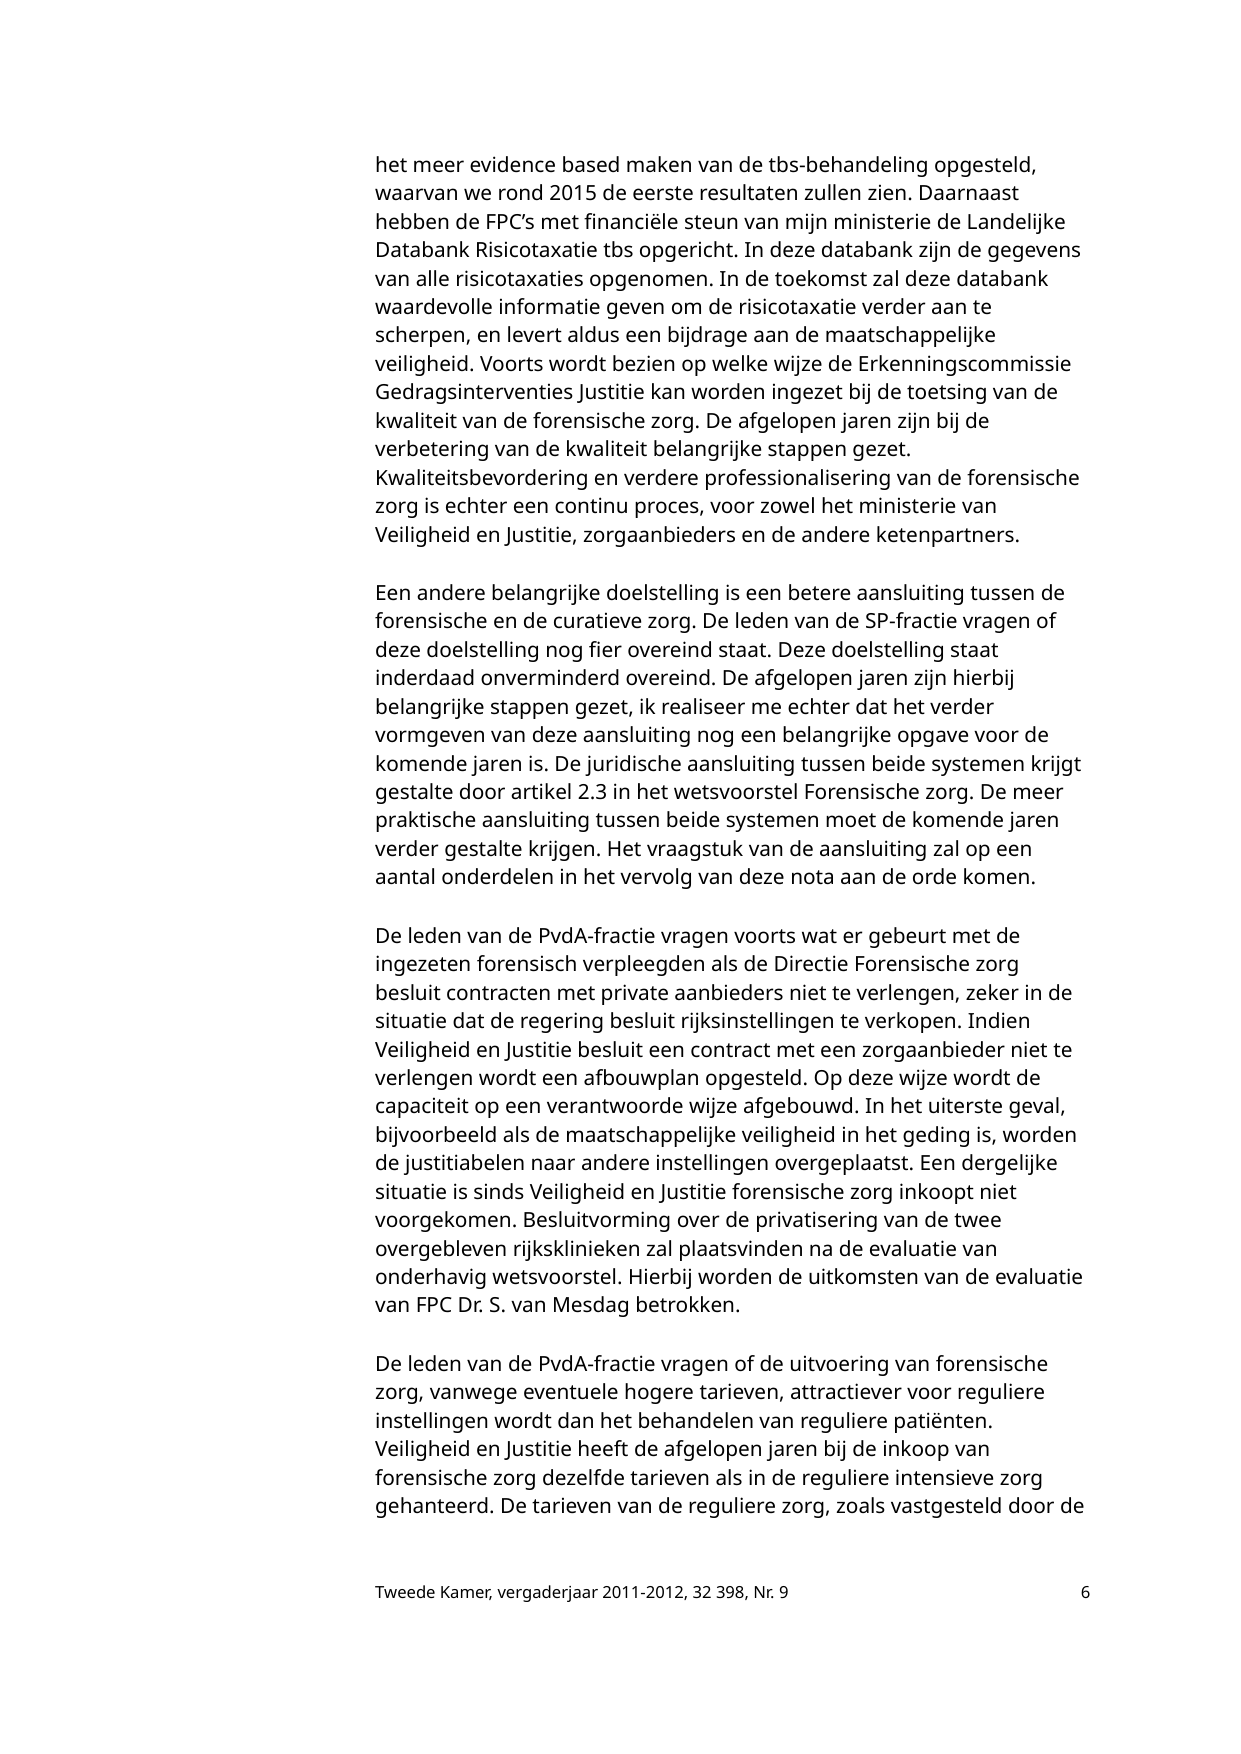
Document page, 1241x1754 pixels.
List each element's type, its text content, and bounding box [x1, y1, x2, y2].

text De leden van de PvdA-fractie vragen voorts wat er gebeurt met de ingezeten forensisch verpleegden als de Directie Forensische zorg besluit contracten met private aanbieders niet te verlengen, zeker in de situatie dat de regering besluit rijksinstellingen te verkopen. Indien Veiligheid en Justitie besluit een contract met een zorgaanbieder niet te verlengen wordt een afbouwplan opgesteld. Op deze wijze wordt de capaciteit op een verantwoorde wijze afgebouwd. In het uiterste geval, bijvoorbeeld als de maatschappelijke veiligheid in het geding is, worden de justitiabelen naar andere instellingen overgeplaatst. Een dergelijke situatie is sinds Veiligheid en Justitie forensische zorg inkoopt niet voorgekomen. Besluitvorming over de privatisering van de twee overgebleven rijksklinieken zal plaatsvinden na de evaluatie van onderhavig wetsvoorstel. Hierbij worden de uitkomsten van de evaluatie van FPC Dr. S. van Mesdag betrokken. [375, 921, 1090, 1319]
text De leden van de PvdA-fractie vragen of de uitvoering van forensische zorg, vanwege eventuele hogere tarieven, attractiever voor reguliere instellingen wordt dan het behandelen van reguliere patiënten. Veiligheid en Justitie heeft de afgelopen jaren bij de inkoop van forensische zorg dezelfde tarieven als in de reguliere intensieve zorg gehanteerd. De tarieven van de reguliere zorg, zoals vastgesteld door de [375, 1349, 1090, 1520]
text het meer evidence based maken van de tbs-behandeling opgesteld, waarvan we rond 2015 de eerste resultaten zullen zien. Daarnaast hebben de FPC’s met financiële steun van mijn ministerie de Landelijke Databank Risicotaxatie tbs opgericht. In deze databank zijn de gegevens van alle risicotaxaties opgenomen. In de toekomst zal deze databank waardevolle informatie geven om de risicotaxatie verder aan te scherpen, en levert aldus een bijdrage aan de maatschappelijke veiligheid. Voorts wordt bezien op welke wijze de Erkenningscommissie Gedragsinterventies Justitie kan worden ingezet bij de toetsing van de kwaliteit van de forensische zorg. De afgelopen jaren zijn bij de verbetering van de kwaliteit belangrijke stappen gezet. Kwaliteitsbevordering en verdere professionalisering van de forensische zorg is echter een continu proces, voor zowel het ministerie van Veiligheid en Justitie, zorgaanbieders en de andere ketenpartners. [375, 150, 1090, 548]
text Een andere belangrijke doelstelling is een betere aansluiting tussen de forensische en de curatieve zorg. De leden van de SP-fractie vragen of deze doelstelling nog fier overeind staat. Deze doelstelling staat inderdaad onverminderd overeind. De afgelopen jaren zijn hierbij belangrijke stappen gezet, ik realiseer me echter dat het verder vormgeven van deze aansluiting nog een belangrijke opgave voor de komende jaren is. De juridische aansluiting tussen beide systemen krijgt gestalte door artikel 2.3 in het wetsvoorstel Forensische zorg. De meer praktische aansluiting tussen beide systemen moet de komende jaren verder gestalte krijgen. Het vraagstuk van de aansluiting zal op een aantal onderdelen in het vervolg van deze nota aan de orde komen. [375, 578, 1090, 891]
